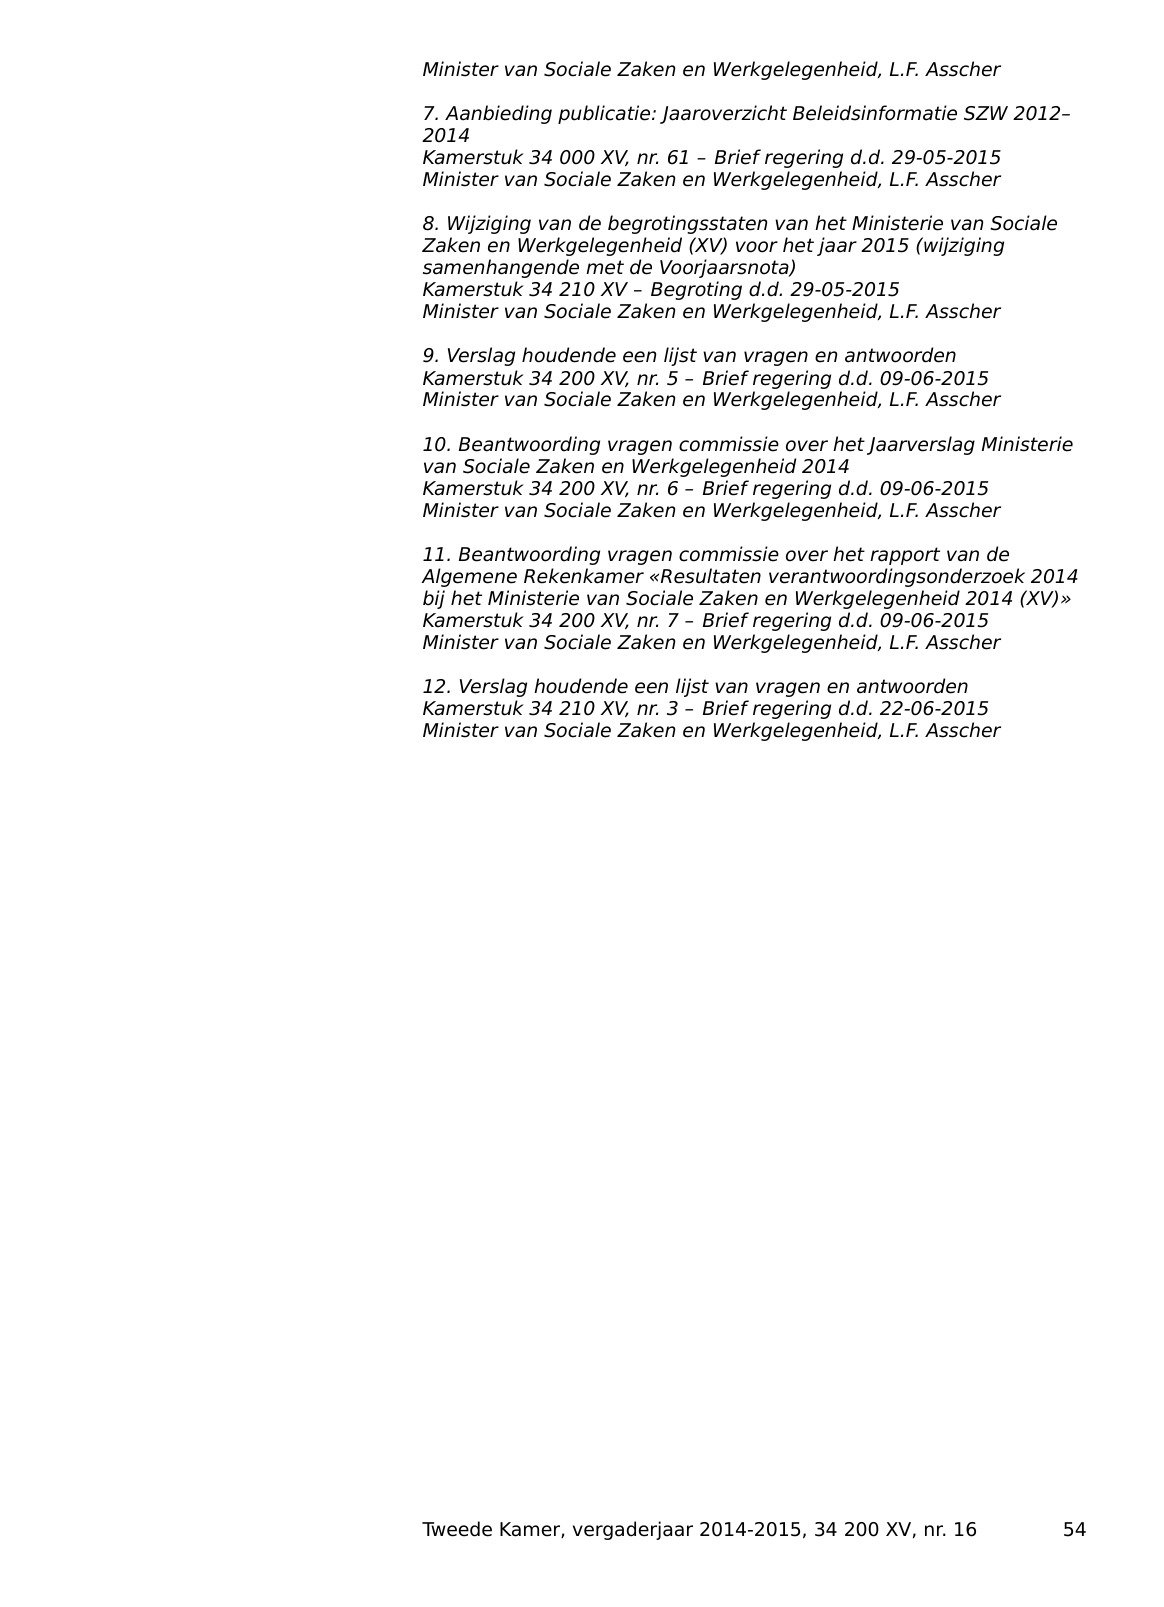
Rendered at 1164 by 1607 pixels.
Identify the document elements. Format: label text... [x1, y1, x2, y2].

text 10. Beantwoording vragen commissie over het Jaarverslag Ministerie van Sociale Zaken en Werkgelegenheid 2014 [422, 433, 1087, 477]
text 7. Aanbieding publicatie: Jaaroverzicht Beleidsinformatie SZW 2012–2014 [422, 103, 1087, 147]
text Minister van Sociale Zaken en Werkgelegenheid, L.F. Asscher [422, 389, 1087, 411]
text Kamerstuk 34 200 XV, nr. 7 – Brief regering d.d. 09-06-2015 [422, 609, 1087, 632]
text Minister van Sociale Zaken en Werkgelegenheid, L.F. Asscher [422, 169, 1087, 191]
text 9. Verslag houdende een lijst van vragen en antwoorden [422, 345, 1087, 367]
text Kamerstuk 34 200 XV, nr. 5 – Brief regering d.d. 09-06-2015 [422, 367, 1087, 389]
text Minister van Sociale Zaken en Werkgelegenheid, L.F. Asscher [422, 301, 1087, 323]
text 11. Beantwoording vragen commissie over het rapport van de Algemene Rekenkamer «Resultaten verantwoordingsonderzoek 2014 bij het Ministerie van Sociale Zaken en Werkgelegenheid 2014 (XV)» [422, 544, 1087, 609]
text 12. Verslag houdende een lijst van vragen en antwoorden [422, 676, 1087, 698]
text Minister van Sociale Zaken en Werkgelegenheid, L.F. Asscher [422, 59, 1087, 81]
text Kamerstuk 34 000 XV, nr. 61 – Brief regering d.d. 29-05-2015 [422, 147, 1087, 169]
text Kamerstuk 34 210 XV, nr. 3 – Brief regering d.d. 22-06-2015 [422, 698, 1087, 720]
text 8. Wijziging van de begrotingsstaten van het Ministerie van Sociale Zaken en Werkgelegenheid (XV) voor het jaar 2015 (wijziging samenhangende met de Voorjaarsnota) [422, 213, 1087, 279]
text Kamerstuk 34 200 XV, nr. 6 – Brief regering d.d. 09-06-2015 [422, 477, 1087, 499]
text Minister van Sociale Zaken en Werkgelegenheid, L.F. Asscher [422, 632, 1087, 653]
text Minister van Sociale Zaken en Werkgelegenheid, L.F. Asscher [422, 499, 1087, 521]
text Minister van Sociale Zaken en Werkgelegenheid, L.F. Asscher [422, 720, 1087, 742]
text Kamerstuk 34 210 XV – Begroting d.d. 29-05-2015 [422, 279, 1087, 301]
